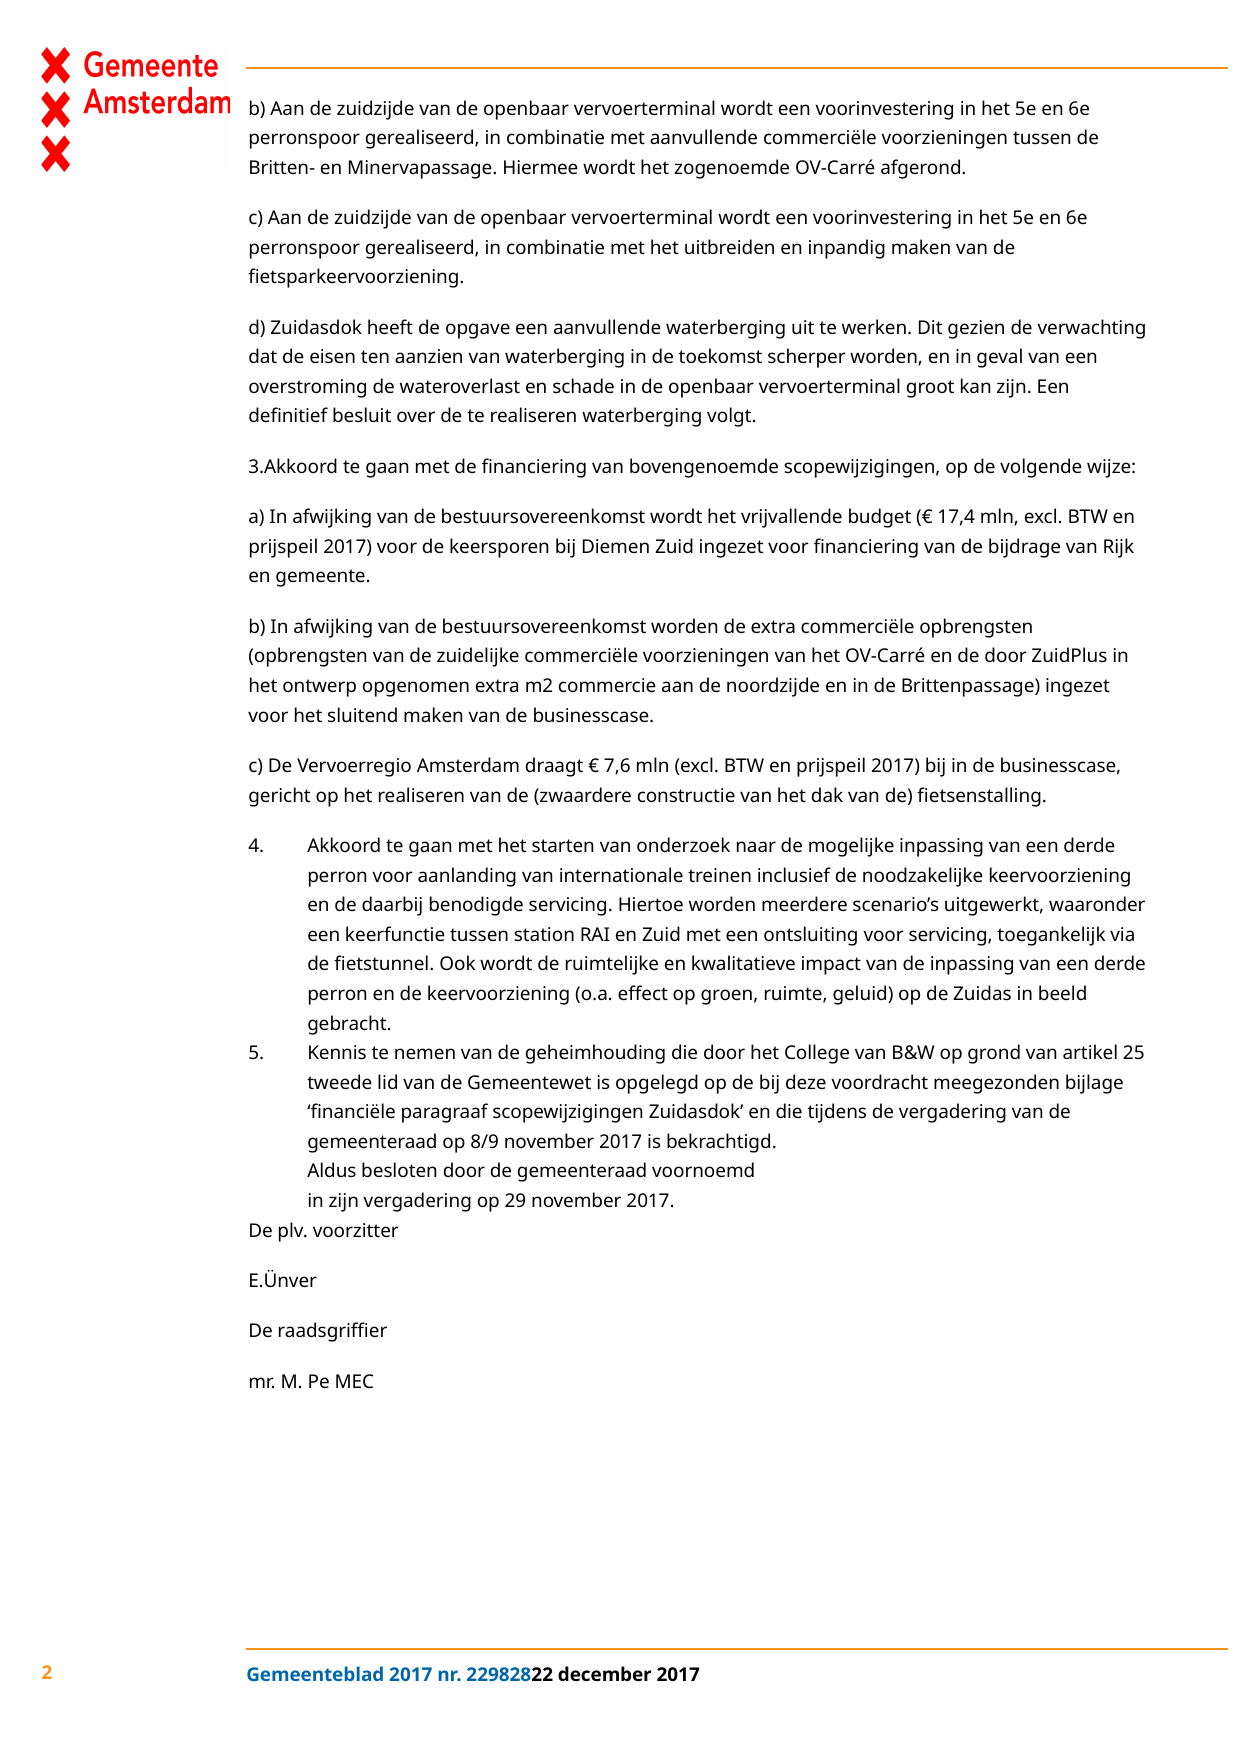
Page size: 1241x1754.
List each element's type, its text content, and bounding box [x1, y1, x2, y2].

text 3.Akkoord te gaan met de financiering van bovengenoemde scopewijzigingen, op de volgende wijze: [248, 453, 1152, 479]
list in zijn vergadering op 29 november 2017. [248, 1187, 1152, 1213]
list Kennis te nemen van de geheimhouding die door het College van B&W op grond van artikel 25 tweede lid van de Gemeentewet is opgelegd op de bij deze voordracht meegezonden bijlage ‘financiële paragraaf scopewijzigingen Zuidasdok’ en die tijdens de vergadering van de gemeenteraad op 8/9 november 2017 is bekrachtigd. [248, 1039, 1152, 1154]
text d) Zuidasdok heeft de opgave een aanvullende waterberging uit te werken. Dit gezien de verwachting dat de eisen ten aanzien van waterberging in de toekomst scherper worden, en in geval van een overstroming de wateroverlast en schade in de openbaar vervoerterminal groot kan zijn. Een definitief besluit over de te realiseren waterberging volgt. [248, 314, 1152, 428]
text a) In afwijking van de bestuursovereenkomst wordt het vrijvallende budget (€ 17,4 mln, excl. BTW en prijspeil 2017) voor de keersporen bij Diemen Zuid ingezet voor financiering van de bijdrage van Rijk en gemeente. [248, 503, 1152, 588]
text c) Aan de zuidzijde van de openbaar vervoerterminal wordt een voorinvestering in het 5e en 6e perronspoor gerealiseerd, in combinatie met het uitbreiden en inpandig maken van de fietsparkeervoorziening. [248, 204, 1152, 289]
list Aldus besloten door de gemeenteraad voornoemd [248, 1158, 1152, 1183]
text E.Ünver [248, 1267, 1152, 1293]
text c) De Vervoerregio Amsterdam draagt € 7,6 mln (excl. BTW en prijspeil 2017) bij in de businesscase, gericht op het realiseren van de (zwaardere constructie van het dak van de) fietsenstalling. [248, 752, 1152, 808]
list Akkoord te gaan met het starten van onderzoek naar de mogelijke inpassing van een derde perron voor aanlanding van internationale treinen inclusief de noodzakelijke keervoorziening en de daarbij benodigde servicing. Hiertoe worden meerdere scenario’s uitgewerkt, waaronder een keerfunctie tussen station RAI en Zuid met een ontsluiting voor servicing, toegankelijk via de fietstunnel. Ook wordt de ruimtelijke en kwalitatieve impact van de inpassing van een derde perron en de keervoorziening (o.a. effect op groen, ruimte, geluid) op de Zuidas in beeld gebracht. [248, 832, 1152, 1036]
picture [41, 47, 231, 172]
text De plv. voorzitter [248, 1217, 1152, 1243]
text b) Aan de zuidzijde van de openbaar vervoerterminal wordt een voorinvestering in het 5e en 6e perronspoor gerealiseerd, in combinatie met aanvullende commerciële voorzieningen tussen de Britten- en Minervapassage. Hiermee wordt het zogenoemde OV-Carré afgerond. [248, 95, 1152, 180]
text b) In afwijking van de bestuursovereenkomst worden de extra commerciële opbrengsten (opbrengsten van de zuidelijke commerciële voorzieningen van het OV-Carré en de door ZuidPlus in het ontwerp opgenomen extra m2 commercie aan de noordzijde en in de Brittenpassage) ingezet voor het sluitend maken van de businesscase. [248, 613, 1152, 728]
text mr. M. Pe MEC [248, 1368, 1152, 1394]
text De raadsgriffier [248, 1318, 1152, 1343]
